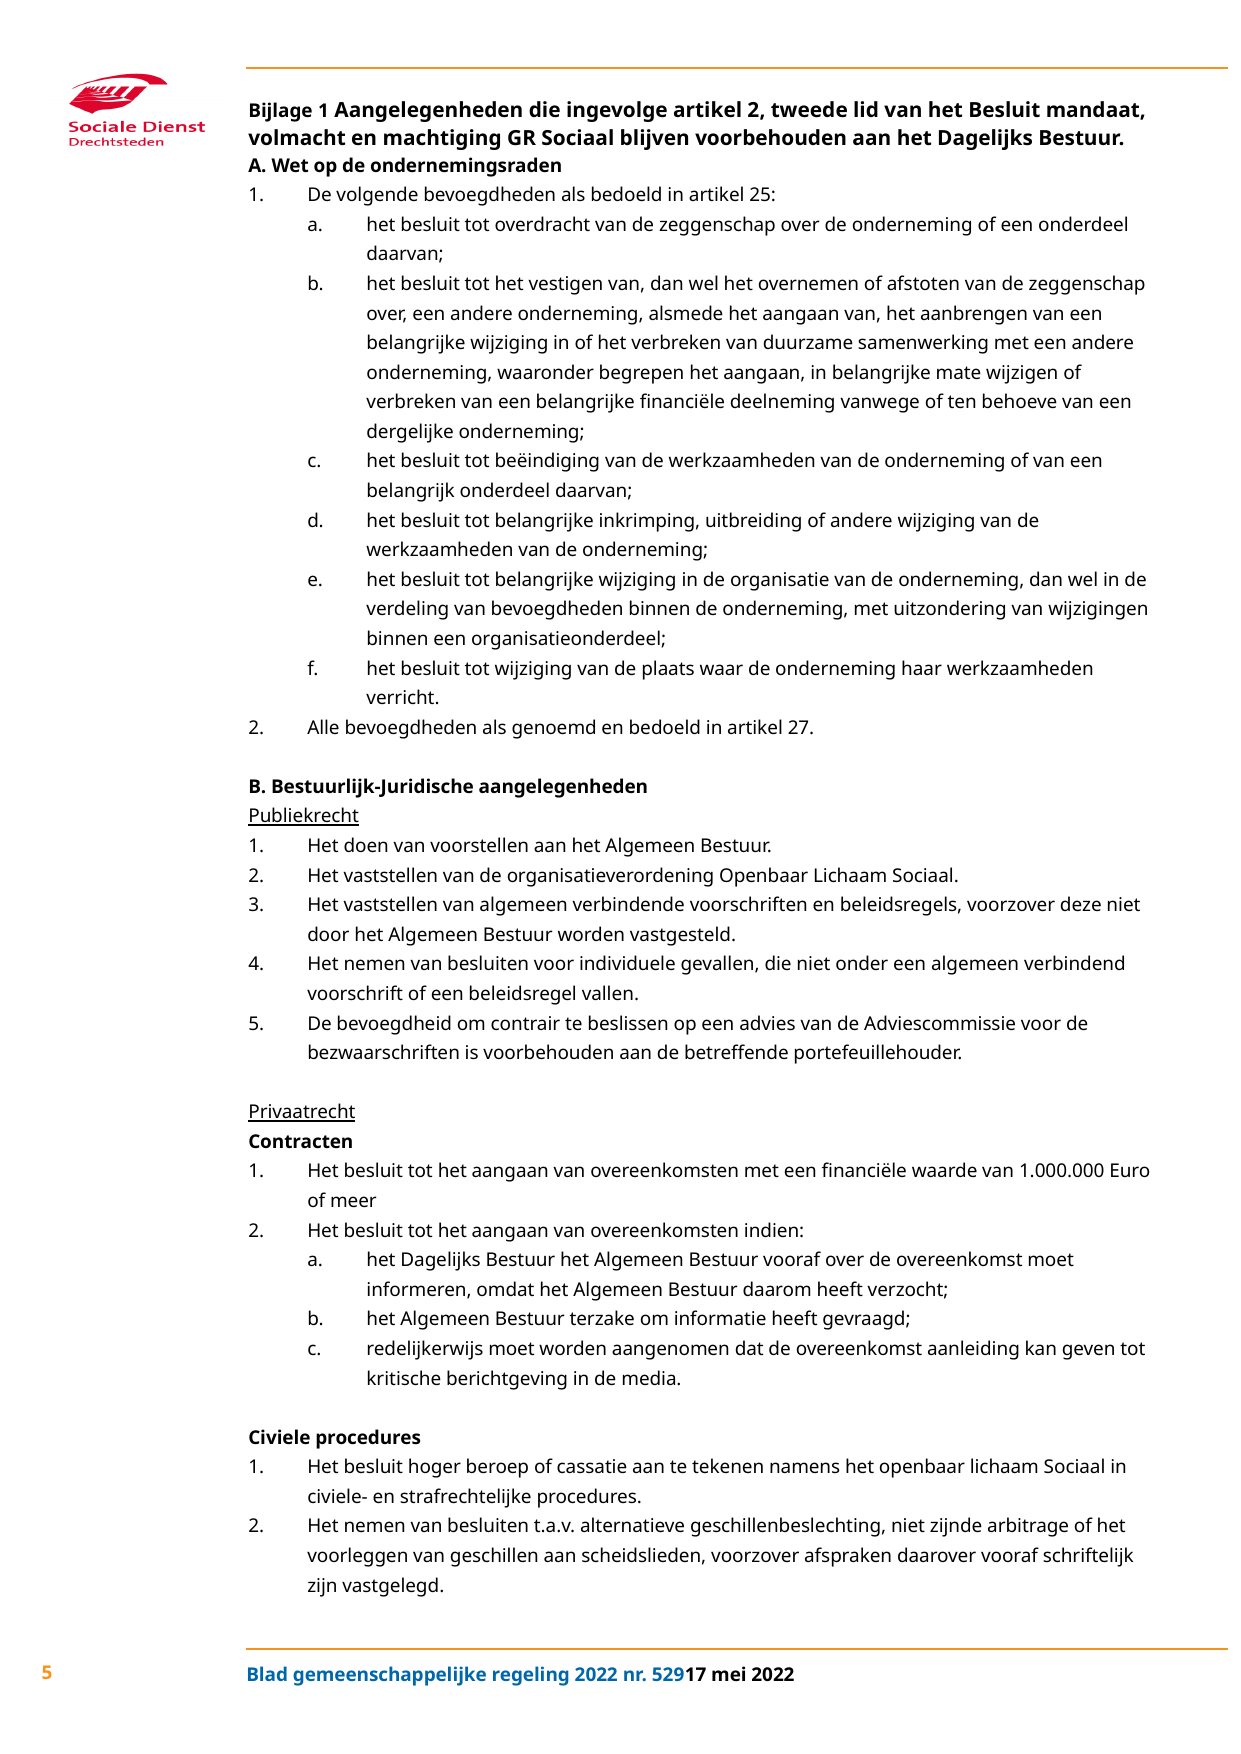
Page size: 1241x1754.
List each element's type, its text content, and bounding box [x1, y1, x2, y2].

list Het besluit tot het aangaan van overeenkomsten indien: [248, 1217, 1152, 1242]
text Bijlage 1 Aangelegenheden die ingevolge artikel 2, tweede lid van het Besluit mandaat, volmacht en machtiging GR Sociaal blijven voorbehouden aan het Dagelijks Bestuur. [248, 95, 1152, 152]
list Het vaststellen van de organisatieverordening Openbaar Lichaam Sociaal. [248, 862, 1152, 887]
text Publiekrecht [248, 803, 1152, 828]
list het besluit tot beëindiging van de werkzaamheden van de onderneming of van een belangrijk onderdeel daarvan; [307, 448, 1152, 503]
list Het nemen van besluiten t.a.v. alternatieve geschillenbeslechting, niet zijnde arbitrage of het voorleggen van geschillen aan scheidslieden, voorzover afspraken daarover vooraf schriftelijk zijn vastgelegd. [248, 1513, 1152, 1597]
list Alle bevoegdheden als genoemd en bedoeld in artikel 27. [248, 714, 1152, 739]
list Het doen van voorstellen aan het Algemeen Bestuur. [248, 832, 1152, 858]
list redelijkerwijs moet worden aangenomen dat de overeenkomst aanleiding kan geven tot kritische berichtgeving in de media. [307, 1335, 1152, 1390]
list het besluit tot overdracht van de zeggenschap over de onderneming of een onderdeel daarvan; [307, 211, 1152, 266]
list Het vaststellen van algemeen verbindende voorschriften en beleidsregels, voorzover deze niet door het Algemeen Bestuur worden vastgesteld. [248, 891, 1152, 947]
list het besluit tot wijziging van de plaats waar de onderneming haar werkzaamheden verricht. [307, 655, 1152, 710]
list het besluit tot belangrijke inkrimping, uitbreiding of andere wijziging van de werkzaamheden van de onderneming; [307, 507, 1152, 562]
text Civiele procedures [248, 1424, 1152, 1449]
list De bevoegdheid om contrair te beslissen op een advies van de Adviescommissie voor de bezwaarschriften is voorbehouden aan de betreffende portefeuillehouder. [248, 1010, 1152, 1065]
list Het besluit hoger beroep of cassatie aan te tekenen namens het openbaar lichaam Sociaal in civiele- en strafrechtelijke procedures. [248, 1453, 1152, 1509]
list het besluit tot belangrijke wijziging in de organisatie van de onderneming, dan wel in de verdeling van bevoegdheden binnen de onderneming, met uitzondering van wijzigingen binnen een organisatieonderdeel; [307, 566, 1152, 651]
text B. Bestuurlijk-Juridische aangelegenheden [248, 773, 1152, 799]
list het Dagelijks Bestuur het Algemeen Bestuur vooraf over de overeenkomst moet informeren, omdat het Algemeen Bestuur daarom heeft verzocht; [307, 1246, 1152, 1302]
list het Algemeen Bestuur terzake om informatie heeft gevraagd; [307, 1306, 1152, 1331]
list De volgende bevoegdheden als bedoeld in artikel 25: [248, 181, 1152, 207]
text A. Wet op de ondernemingsraden [248, 152, 1152, 177]
list het besluit tot het vestigen van, dan wel het overnemen of afstoten van de zeggenschap over, een andere onderneming, alsmede het aangaan van, het aanbrengen van een belangrijke wijziging in of het verbreken van duurzame samenwerking met een andere onderneming, waaronder begrepen het aangaan, in belangrijke mate wijzigen of verbreken van een belangrijke financiële deelneming vanwege of ten behoeve van een dergelijke onderneming; [307, 270, 1152, 444]
list Het nemen van besluiten voor individuele gevallen, die niet onder een algemeen verbindend voorschrift of een beleidsregel vallen. [248, 951, 1152, 1006]
text Contracten [248, 1128, 1152, 1154]
picture [41, 47, 231, 172]
text Privaatrecht [248, 1098, 1152, 1124]
list Het besluit tot het aangaan van overeenkomsten met een financiële waarde van 1.000.000 Euro of meer [248, 1158, 1152, 1213]
